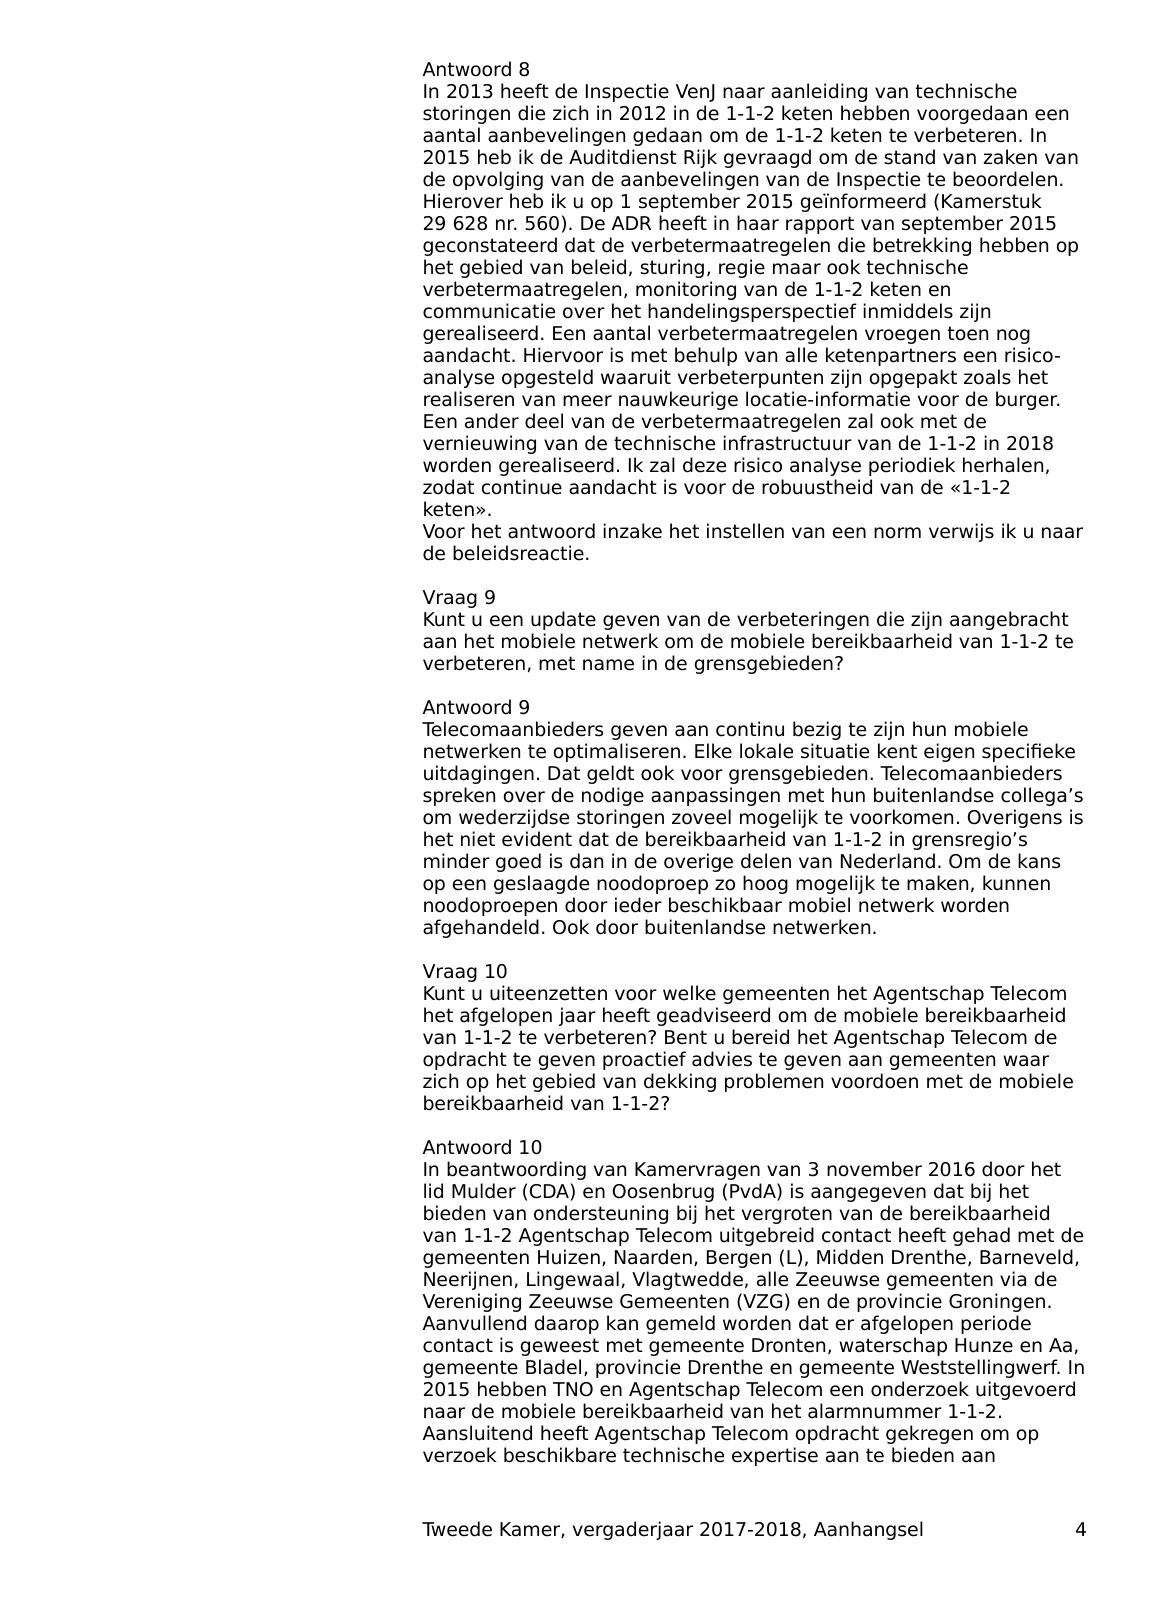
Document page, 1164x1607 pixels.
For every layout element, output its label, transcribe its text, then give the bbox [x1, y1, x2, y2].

text Vraag 10 [422, 961, 1087, 983]
text Antwoord 10 [422, 1137, 1087, 1159]
text Telecomaanbieders geven aan continu bezig te zijn hun mobiele netwerken te optimaliseren. Elke lokale situatie kent eigen specifieke uitdagingen. Dat geldt ook voor grensgebieden. Telecomaanbieders spreken over de nodige aanpassingen met hun buitenlandse collega’s om wederzijdse storingen zoveel mogelijk te voorkomen. Overigens is het niet evident dat de bereikbaarheid van 1-1-2 in grensregio’s minder goed is dan in de overige delen van Nederland. Om de kans op een geslaagde noodoproep zo hoog mogelijk te maken, kunnen noodoproepen door ieder beschikbaar mobiel netwerk worden afgehandeld. Ook door buitenlandse netwerken. [422, 719, 1087, 939]
text Kunt u een update geven van de verbeteringen die zijn aangebracht aan het mobiele netwerk om de mobiele bereikbaarheid van 1-1-2 te verbeteren, met name in de grensgebieden? [422, 609, 1087, 675]
text In 2013 heeft de Inspectie VenJ naar aanleiding van technische storingen die zich in 2012 in de 1-1-2 keten hebben voorgedaan een aantal aanbevelingen gedaan om de 1-1-2 keten te verbeteren. In 2015 heb ik de Auditdienst Rijk gevraagd om de stand van zaken van de opvolging van de aanbevelingen van de Inspectie te beoordelen. Hierover heb ik u op 1 september 2015 geïnformeerd (Kamerstuk 29 628 nr. 560). De ADR heeft in haar rapport van september 2015 geconstateerd dat de verbetermaatregelen die betrekking hebben op het gebied van beleid, sturing, regie maar ook technische verbetermaatregelen, monitoring van de 1-1-2 keten en communicatie over het handelingsperspectief inmiddels zijn gerealiseerd. Een aantal verbetermaatregelen vroegen toen nog aandacht. Hiervoor is met behulp van alle ketenpartners een risico-analyse opgesteld waaruit verbeterpunten zijn opgepakt zoals het realiseren van meer nauwkeurige locatie-informatie voor de burger. Een ander deel van de verbetermaatregelen zal ook met de vernieuwing van de technische infrastructuur van de 1-1-2 in 2018 worden gerealiseerd. Ik zal deze risico analyse periodiek herhalen, zodat continue aandacht is voor de robuustheid van de «1-1-2 keten». [422, 81, 1087, 521]
text Kunt u uiteenzetten voor welke gemeenten het Agentschap Telecom het afgelopen jaar heeft geadviseerd om de mobiele bereikbaarheid van 1-1-2 te verbeteren? Bent u bereid het Agentschap Telecom de opdracht te geven proactief advies te geven aan gemeenten waar zich op het gebied van dekking problemen voordoen met de mobiele bereikbaarheid van 1-1-2? [422, 983, 1087, 1115]
text In beantwoording van Kamervragen van 3 november 2016 door het lid Mulder (CDA) en Oosenbrug (PvdA) is aangegeven dat bij het bieden van ondersteuning bij het vergroten van de bereikbaarheid van 1-1-2 Agentschap Telecom uitgebreid contact heeft gehad met de gemeenten Huizen, Naarden, Bergen (L), Midden Drenthe, Barneveld, Neerijnen, Lingewaal, Vlagtwedde, alle Zeeuwse gemeenten via de Vereniging Zeeuwse Gemeenten (VZG) en de provincie Groningen. Aanvullend daarop kan gemeld worden dat er afgelopen periode contact is geweest met gemeente Dronten, waterschap Hunze en Aa, gemeente Bladel, provincie Drenthe en gemeente Weststellingwerf. In 2015 hebben TNO en Agentschap Telecom een onderzoek uitgevoerd naar de mobiele bereikbaarheid van het alarmnummer 1-1-2. Aansluitend heeft Agentschap Telecom opdracht gekregen om op verzoek beschikbare technische expertise aan te bieden aan [422, 1159, 1087, 1467]
text Vraag 9 [422, 587, 1087, 609]
text Antwoord 9 [422, 697, 1087, 719]
text Voor het antwoord inzake het instellen van een norm verwijs ik u naar de beleidsreactie. [422, 521, 1087, 564]
text Antwoord 8 [422, 59, 1087, 81]
